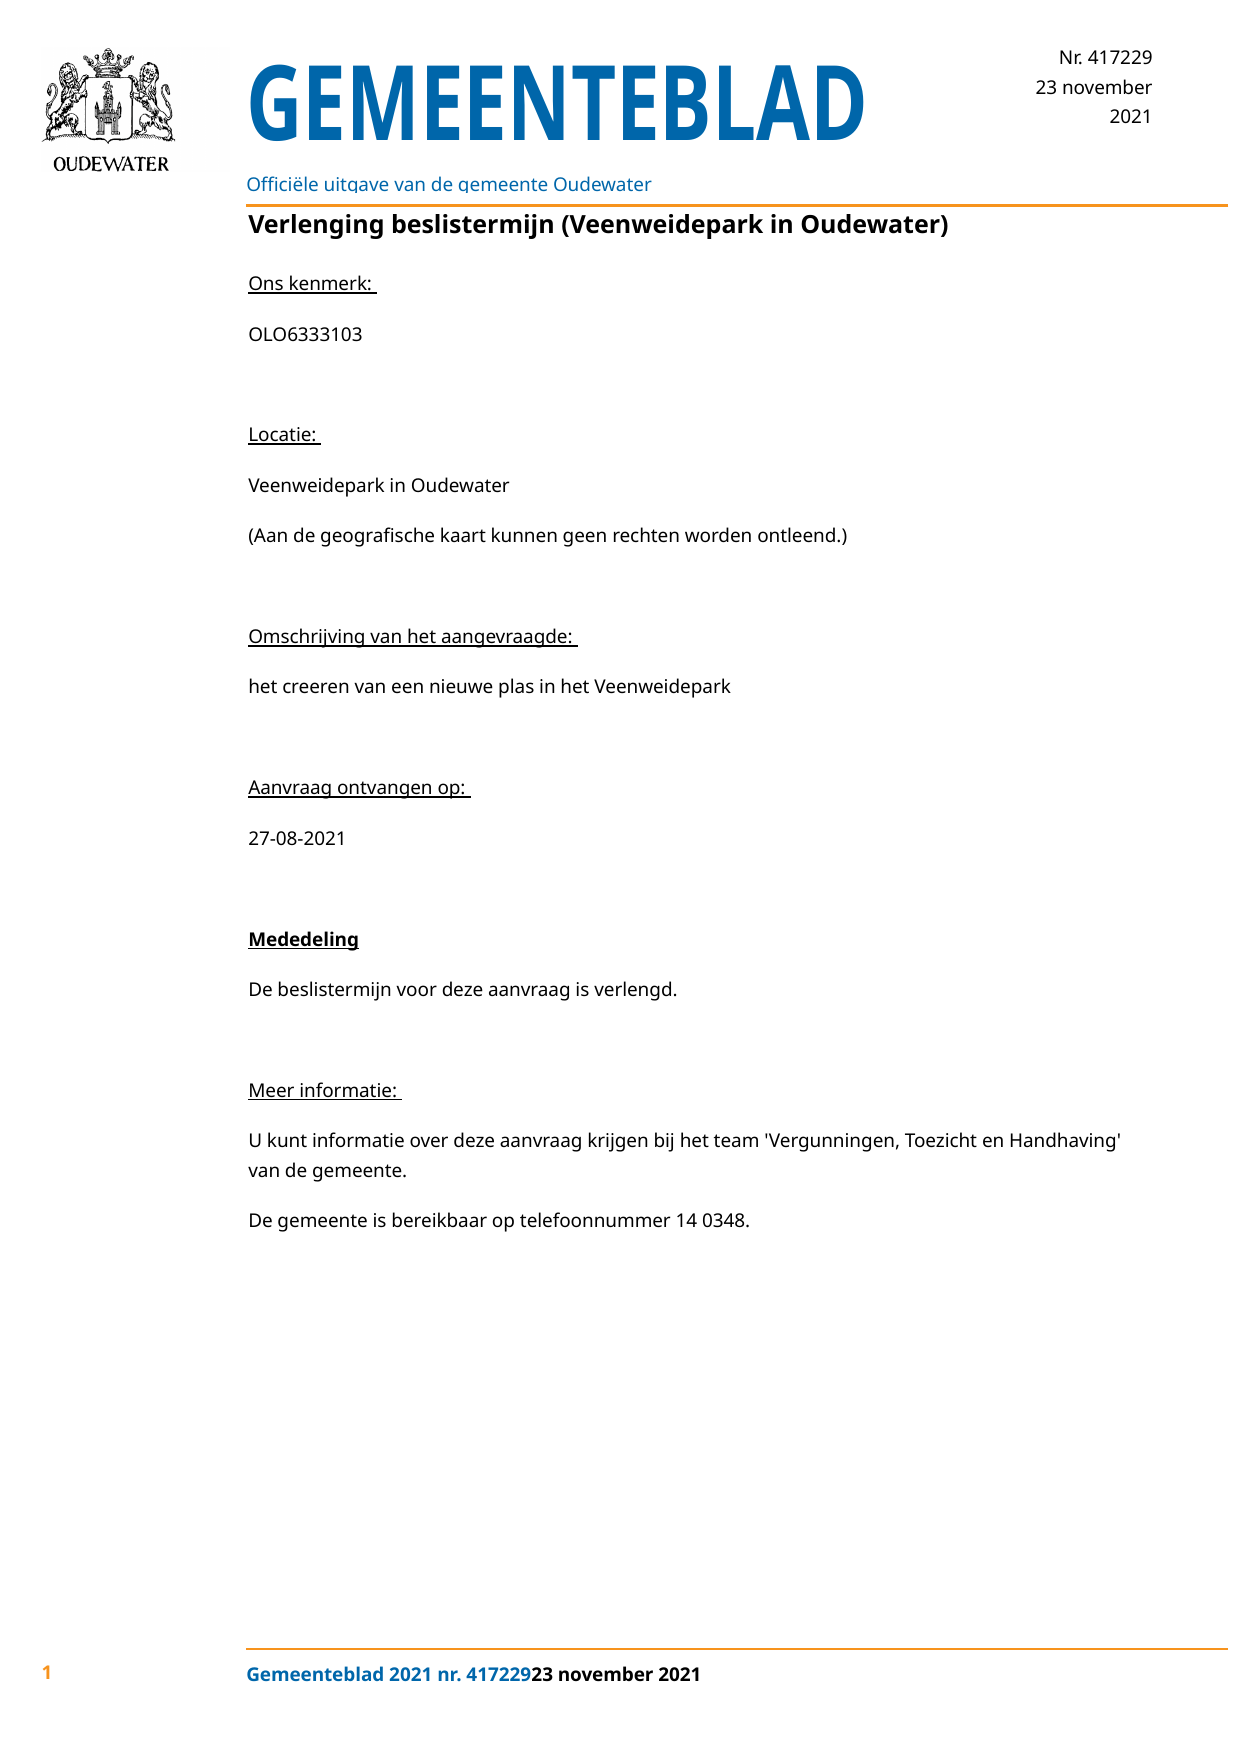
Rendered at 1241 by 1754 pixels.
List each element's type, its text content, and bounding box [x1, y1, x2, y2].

text U kunt informatie over deze aanvraag krijgen bij het team 'Vergunningen, Toezicht en Handhaving' van de gemeente. [248, 1127, 1152, 1183]
text het creeren van een nieuwe plas in het Veenweidepark [248, 674, 1152, 699]
text OLO6333103 [248, 321, 1152, 346]
text De beslistermijn voor deze aanvraag is verlengd. [248, 976, 1152, 1002]
text Aanvraag ontvangen op: [248, 774, 1152, 800]
text De gemeente is bereikbaar op telefoonnummer 14 0348. [248, 1207, 1152, 1233]
text Locatie: [248, 422, 1152, 447]
text 27-08-2021 [248, 825, 1152, 851]
text Omschrijving van het aangevraagde: [248, 623, 1152, 649]
text (Aan de geografische kaart kunnen geen rechten worden ontleend.) [248, 522, 1152, 548]
text Mededeling [248, 926, 1152, 951]
text Ons kenmerk: [248, 270, 1152, 296]
text Meer informatie: [248, 1077, 1152, 1103]
picture [41, 47, 231, 172]
text Verlenging beslistermijn (Veenweidepark in Oudewater) [248, 207, 1152, 241]
text Veenweidepark in Oudewater [248, 472, 1152, 498]
